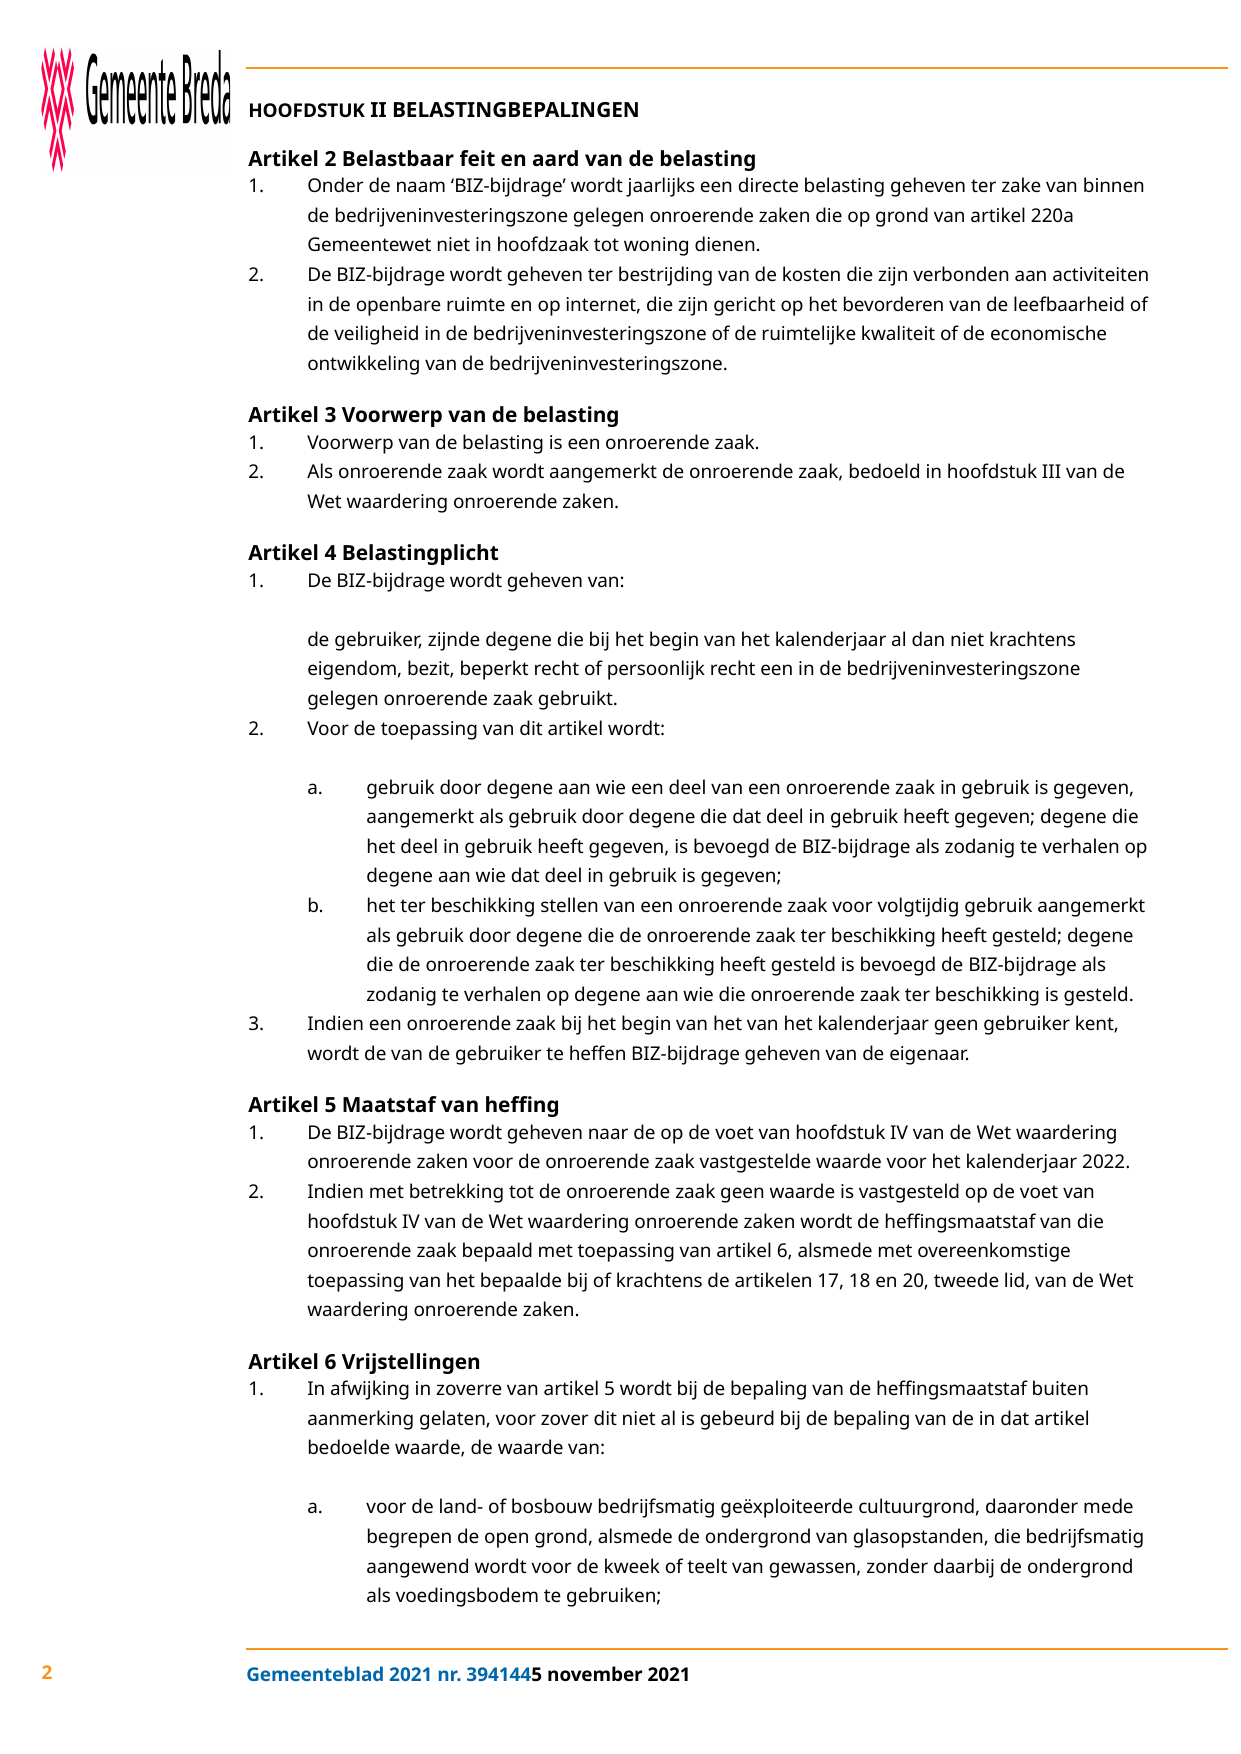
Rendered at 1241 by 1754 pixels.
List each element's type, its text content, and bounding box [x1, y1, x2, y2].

list De BIZ-bijdrage wordt geheven ter bestrijding van de kosten die zijn verbonden aan activiteiten in de openbare ruimte en op internet, die zijn gericht op het bevorderen van de leefbaarheid of de veiligheid in de bedrijveninvesteringszone of de ruimtelijke kwaliteit of de economische ontwikkeling van de bedrijveninvesteringszone. [248, 261, 1152, 376]
list het ter beschikking stellen van een onroerende zaak voor volgtijdig gebruik aangemerkt als gebruik door degene die de onroerende zaak ter beschikking heeft gesteld; degene die de onroerende zaak ter beschikking heeft gesteld is bevoegd de BIZ-bijdrage als zodanig te verhalen op degene aan wie die onroerende zaak ter beschikking is gesteld. [307, 892, 1152, 1007]
list De BIZ-bijdrage wordt geheven van: [248, 567, 1152, 593]
list Indien een onroerende zaak bij het begin van het van het kalenderjaar geen gebruiker kent, wordt de van de gebruiker te heffen BIZ-bijdrage geheven van de eigenaar. [248, 1011, 1152, 1066]
list Indien met betrekking tot de onroerende zaak geen waarde is vastgesteld op de voet van hoofdstuk IV van de Wet waardering onroerende zaken wordt de heffingsmaatstaf van die onroerende zaak bepaald met toepassing van artikel 6, alsmede met overeenkomstige toepassing van het bepaalde bij of krachtens de artikelen 17, 18 en 20, tweede lid, van de Wet waardering onroerende zaken. [248, 1178, 1152, 1322]
text Artikel 5 Maatstaf van heffing [248, 1091, 1152, 1119]
list Als onroerende zaak wordt aangemerkt de onroerende zaak, bedoeld in hoofdstuk III van de Wet waardering onroerende zaken. [248, 458, 1152, 514]
list gebruik door degene aan wie een deel van een onroerende zaak in gebruik is gegeven, aangemerkt als gebruik door degene die dat deel in gebruik heeft gegeven; degene die het deel in gebruik heeft gegeven, is bevoegd de BIZ-bijdrage als zodanig te verhalen op degene aan wie dat deel in gebruik is gegeven; [307, 774, 1152, 888]
list Voor de toepassing van dit artikel wordt: [248, 715, 1152, 741]
text Artikel 4 Belastingplicht [248, 538, 1152, 567]
text Artikel 6 Vrijstellingen [248, 1347, 1152, 1375]
list Voorwerp van de belasting is een onroerende zaak. [248, 429, 1152, 454]
list de gebruiker, zijnde degene die bij het begin van het kalenderjaar al dan niet krachtens eigendom, bezit, beperkt recht of persoonlijk recht een in de bedrijveninvesteringszone gelegen onroerende zaak gebruikt. [248, 626, 1152, 711]
text Artikel 2 Belastbaar feit en aard van de belasting [248, 144, 1152, 172]
list Onder de naam ‘BIZ-bijdrage’ wordt jaarlijks een directe belasting geheven ter zake van binnen de bedrijveninvesteringszone gelegen onroerende zaken die op grond van artikel 220a Gemeentewet niet in hoofdzaak tot woning dienen. [248, 172, 1152, 257]
text Artikel 3 Voorwerp van de belasting [248, 400, 1152, 429]
text HOOFDSTUK II BELASTINGBEPALINGEN [248, 95, 1152, 123]
list In afwijking in zoverre van artikel 5 wordt bij de bepaling van de heffingsmaatstaf buiten aanmerking gelaten, voor zover dit niet al is gebeurd bij de bepaling van de in dat artikel bedoelde waarde, de waarde van: [248, 1375, 1152, 1460]
list voor de land- of bosbouw bedrijfsmatig geëxploiteerde cultuurgrond, daaronder mede begrepen de open grond, alsmede de ondergrond van glasopstanden, die bedrijfsmatig aangewend wordt voor de kweek of teelt van gewassen, zonder daarbij de ondergrond als voedingsbodem te gebruiken; [307, 1494, 1152, 1608]
list De BIZ-bijdrage wordt geheven naar de op de voet van hoofdstuk IV van de Wet waardering onroerende zaken voor de onroerende zaak vastgestelde waarde voor het kalenderjaar 2022. [248, 1119, 1152, 1174]
picture [41, 47, 231, 172]
